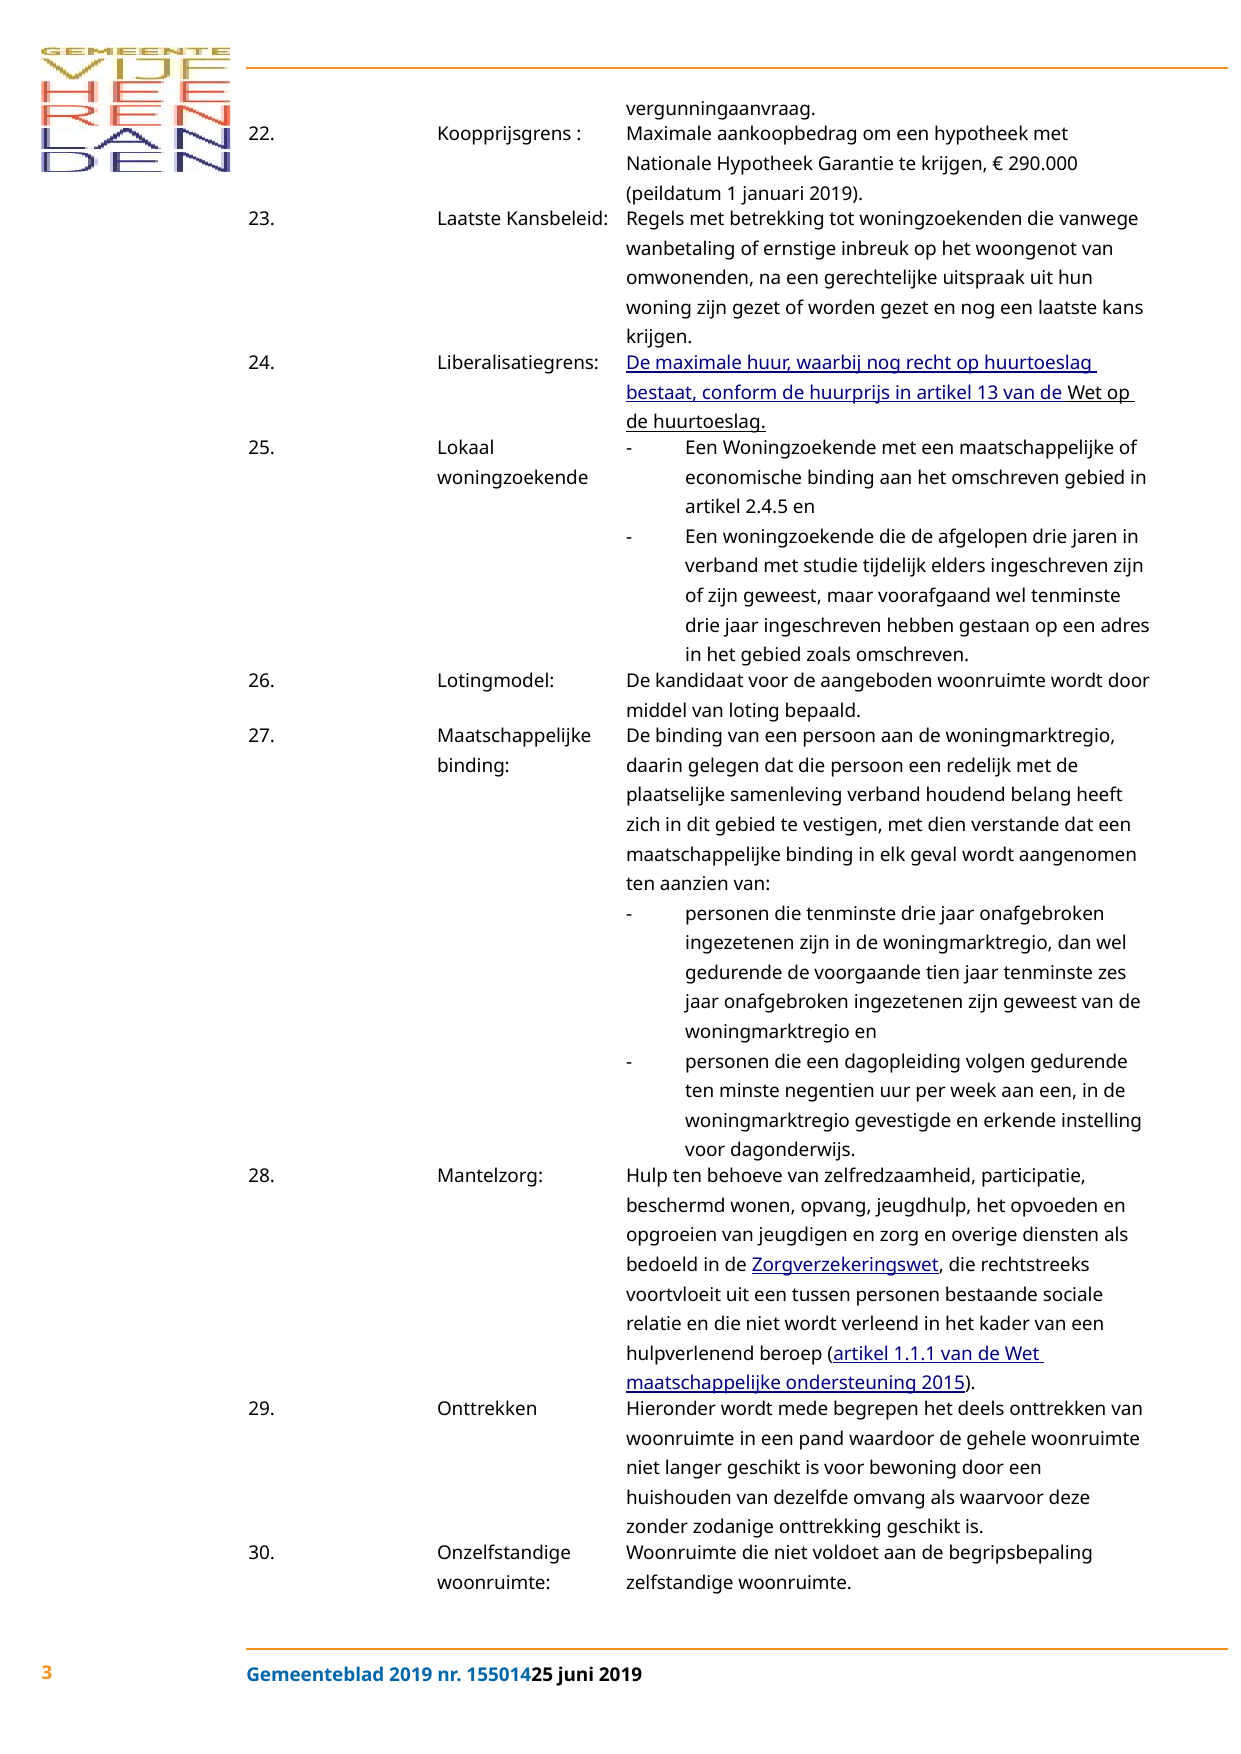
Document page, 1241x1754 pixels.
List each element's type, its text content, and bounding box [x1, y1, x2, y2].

table_cell Regels met betrekking tot woningzoekenden die vanwege wanbetaling of ernstige inbreuk op het woongenot van omwonenden, na een gerechtelijke uitspraak uit hun woning zijn gezet of worden gezet en nog een laatste kans krijgen. [626, 205, 1152, 349]
table_cell Lokaal woningzoekende [437, 434, 626, 667]
table_cell Een Woningzoekende met een maatschappelijke of economische binding aan het omschreven gebied in artikel 2.4.5 en Een woningzoekende die de afgelopen drie jaren in verband met studie tijdelijk elders ingeschreven zijn of zijn geweest, maar voorafgaand wel tenminste drie jaar ingeschreven hebben gestaan op een adres in het gebied zoals omschreven. [626, 434, 1152, 667]
table_cell Laatste Kansbeleid: [437, 205, 626, 349]
table_cell vergunningaanvraag. [626, 95, 1152, 121]
picture [41, 47, 231, 172]
table_cell Mantelzorg: [437, 1163, 626, 1395]
table_cell 27. [248, 723, 437, 1162]
table_cell Onzelfstandige woonruimte: [437, 1539, 626, 1594]
table_cell Maatschappelijke binding: [437, 723, 626, 1162]
table_cell Lotingmodel: [437, 667, 626, 722]
table_cell 29. [248, 1395, 437, 1539]
table_cell De maximale huur, waarbij nog recht op huurtoeslag bestaat, conform de huurprijs in artikel 13 van de Wet op de huurtoeslag. [626, 350, 1152, 434]
table_cell Liberalisatiegrens: [437, 350, 626, 434]
table_cell 24. [248, 350, 437, 434]
table_cell De binding van een persoon aan de woningmarktregio, daarin gelegen dat die persoon een redelijk met de plaatselijke samenleving verband houdend belang heeft zich in dit gebied te vestigen, met dien verstande dat een maatschappelijke binding in elk geval wordt aangenomen ten aanzien van: personen die tenminste drie jaar onafgebroken ingezetenen zijn in de woningmarktregio, dan wel gedurende de voorgaande tien jaar tenminste zes jaar onafgebroken ingezetenen zijn geweest van de woningmarktregio en personen die een dagopleiding volgen gedurende ten minste negentien uur per week aan een, in de woningmarktregio gevestigde en erkende instelling voor dagonderwijs. [626, 723, 1152, 1162]
table_cell 26. [248, 667, 437, 722]
table_cell 25. [248, 434, 437, 667]
table_cell Hieronder wordt mede begrepen het deels onttrekken van woonruimte in een pand waardoor de gehele woonruimte niet langer geschikt is voor bewoning door een huishouden van dezelfde omvang als waarvoor deze zonder zodanige onttrekking geschikt is. [626, 1395, 1152, 1539]
table_cell 23. [248, 205, 437, 349]
table_cell Woonruimte die niet voldoet aan de begripsbepaling zelfstandige woonruimte. [626, 1539, 1152, 1594]
table_cell Onttrekken [437, 1395, 626, 1539]
table_cell Koopprijsgrens : [437, 121, 626, 205]
table_cell 28. [248, 1163, 437, 1395]
table_cell De kandidaat voor de aangeboden woonruimte wordt door middel van loting bepaald. [626, 667, 1152, 722]
table_cell Hulp ten behoeve van zelfredzaamheid, participatie, beschermd wonen, opvang, jeugdhulp, het opvoeden en opgroeien van jeugdigen en zorg en overige diensten als bedoeld in de Zorgverzekeringswet, die rechtstreeks voortvloeit uit een tussen personen bestaande sociale relatie en die niet wordt verleend in het kader van een hulpverlenend beroep (artikel 1.1.1 van de Wet maatschappelijke ondersteuning 2015). [626, 1163, 1152, 1395]
table_cell 30. [248, 1539, 437, 1594]
table_cell Maximale aankoopbedrag om een hypotheek met Nationale Hypotheek Garantie te krijgen, € 290.000 (peildatum 1 januari 2019). [626, 121, 1152, 205]
table_cell [248, 95, 437, 121]
table_cell [437, 95, 626, 121]
table_cell 22. [248, 121, 437, 205]
